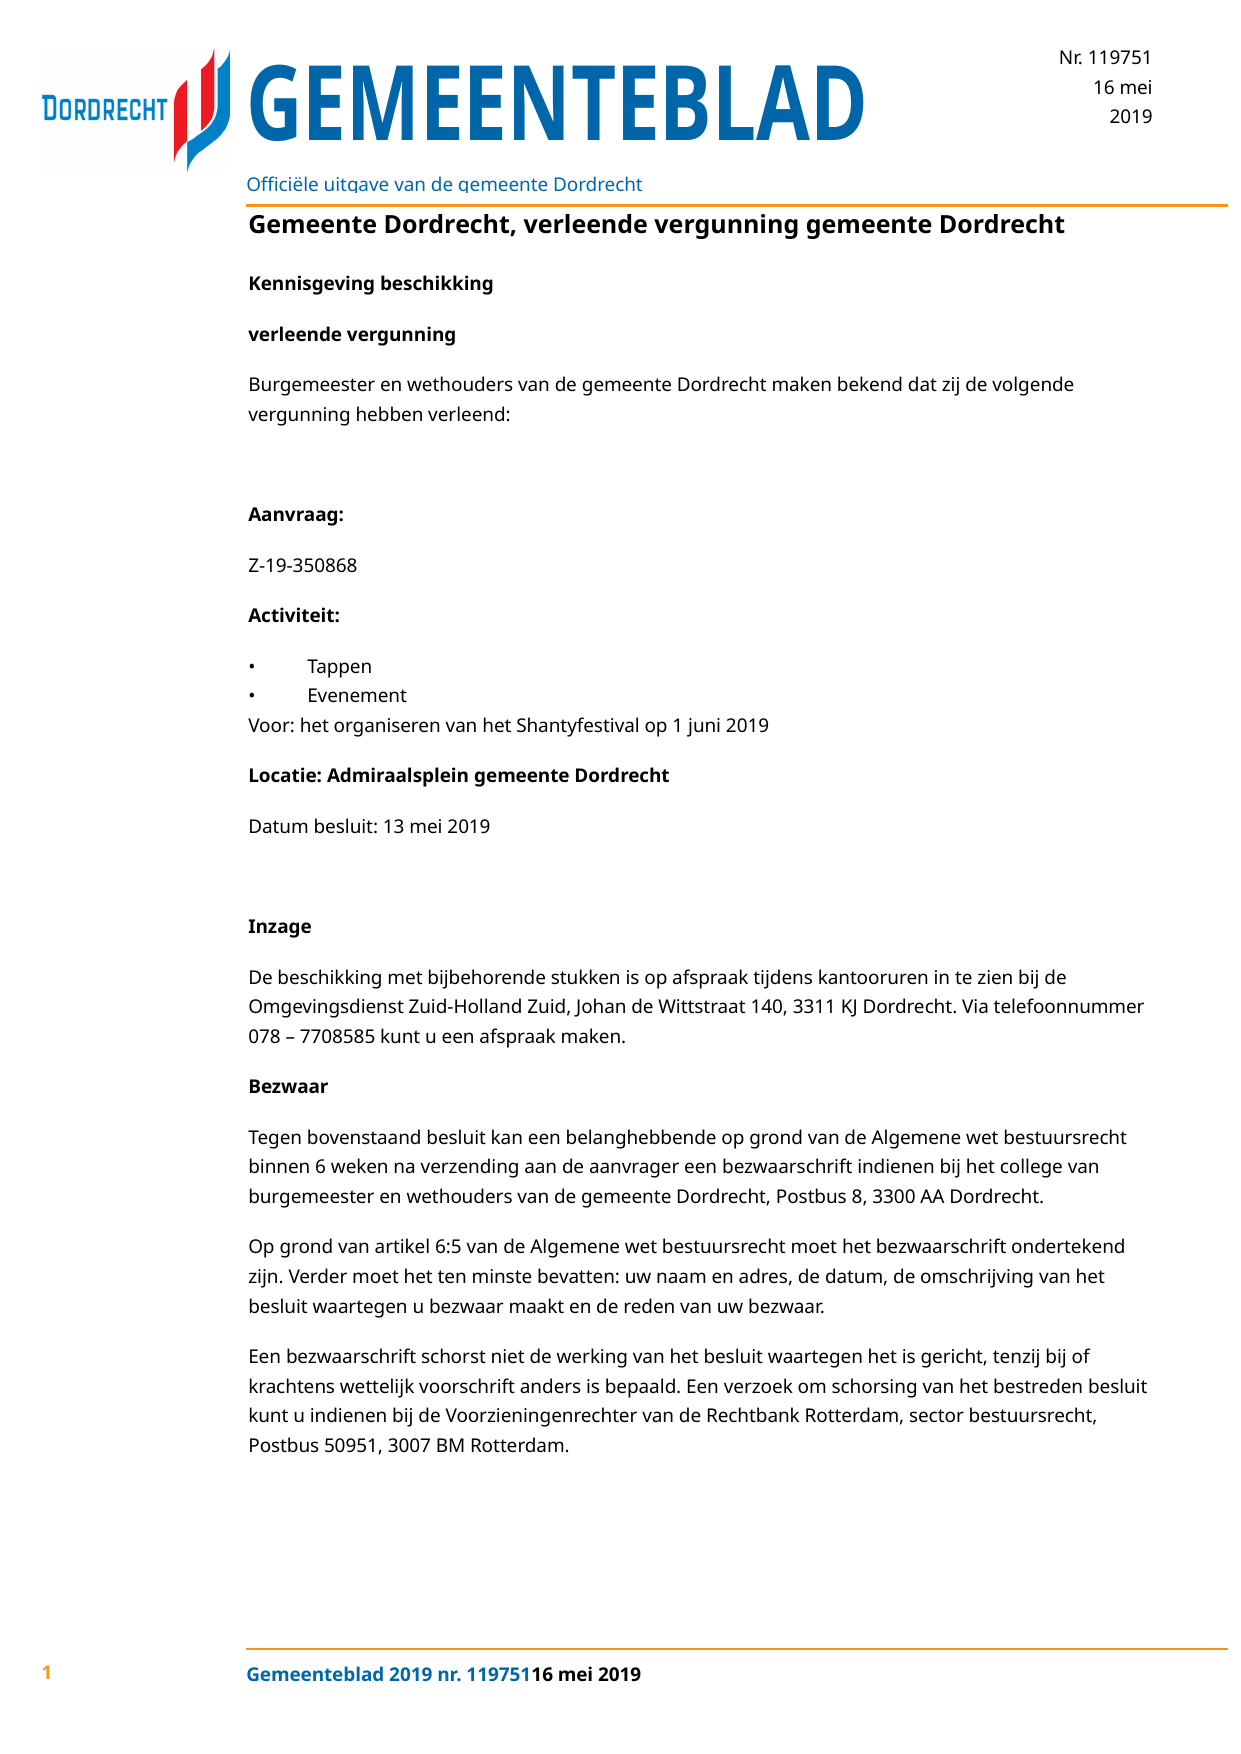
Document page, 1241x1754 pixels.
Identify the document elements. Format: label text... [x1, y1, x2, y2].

list Tappen [248, 653, 1152, 678]
picture [41, 47, 231, 172]
text Inzage [248, 914, 1152, 939]
text Op grond van artikel 6:5 van de Algemene wet bestuursrecht moet het bezwaarschrift ondertekend zijn. Verder moet het ten minste bevatten: uw naam en adres, de datum, de omschrijving van het besluit waartegen u bezwaar maakt en de reden van uw bezwaar. [248, 1234, 1152, 1318]
text Tegen bovenstaand besluit kan een belanghebbende op grond van de Algemene wet bestuursrecht binnen 6 weken na verzending aan de aanvrager een bezwaarschrift indienen bij het college van burgemeester en wethouders van de gemeente Dordrecht, Postbus 8, 3300 AA Dordrecht. [248, 1124, 1152, 1209]
text Gemeente Dordrecht, verleende vergunning gemeente Dordrecht [248, 207, 1152, 241]
text Z-19-350868 [248, 552, 1152, 578]
text Activiteit: [248, 602, 1152, 628]
text Burgemeester en wethouders van de gemeente Dordrecht maken bekend dat zij de volgende vergunning hebben verleend: [248, 371, 1152, 426]
text Een bezwaarschrift schorst niet de werking van het besluit waartegen het is gericht, tenzij bij of krachtens wettelijk voorschrift anders is bepaald. Een verzoek om schorsing van het bestreden besluit kunt u indienen bij de Voorzieningenrechter van de Rechtbank Rotterdam, sector bestuursrecht, Postbus 50951, 3007 BM Rotterdam. [248, 1343, 1152, 1458]
text Voor: het organiseren van het Shantyfestival op 1 juni 2019 [248, 712, 1152, 738]
text Locatie: Admiraalsplein gemeente Dordrecht [248, 762, 1152, 788]
text De beschikking met bijbehorende stukken is op afspraak tijdens kantooruren in te zien bij de Omgevingsdienst Zuid-Holland Zuid, Johan de Wittstraat 140, 3311 KJ Dordrecht. Via telefoonnummer 078 – 7708585 kunt u een afspraak maken. [248, 964, 1152, 1049]
text Bezwaar [248, 1074, 1152, 1099]
text verleende vergunning [248, 321, 1152, 346]
list Evenement [248, 682, 1152, 708]
text Aanvraag: [248, 502, 1152, 527]
text Datum besluit: 13 mei 2019 [248, 813, 1152, 838]
text Kennisgeving beschikking [248, 270, 1152, 296]
